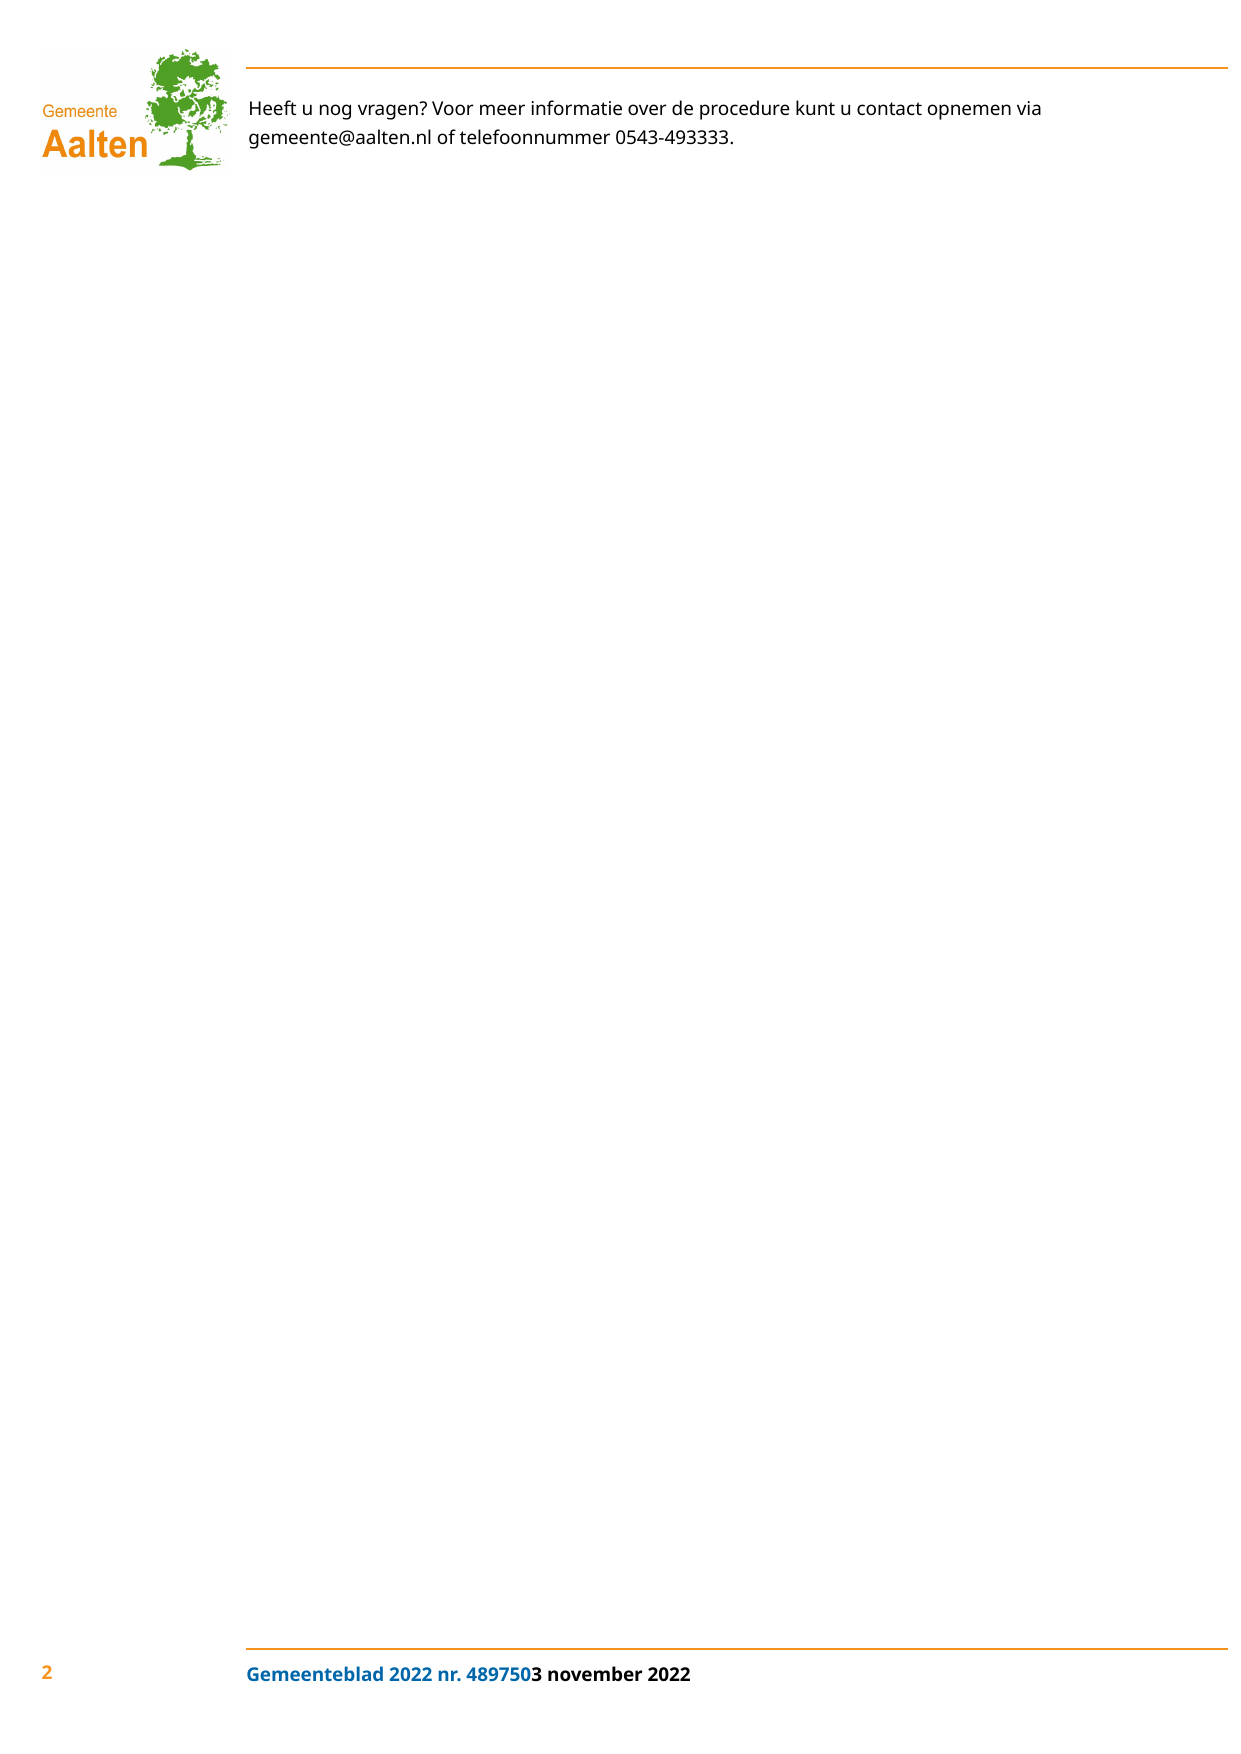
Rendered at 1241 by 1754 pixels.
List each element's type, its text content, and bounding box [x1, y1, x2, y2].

text Heeft u nog vragen? Voor meer informatie over de procedure kunt u contact opnemen via gemeente@aalten.nl of telefoonnummer 0543-493333. [248, 95, 1152, 150]
picture [41, 47, 231, 172]
